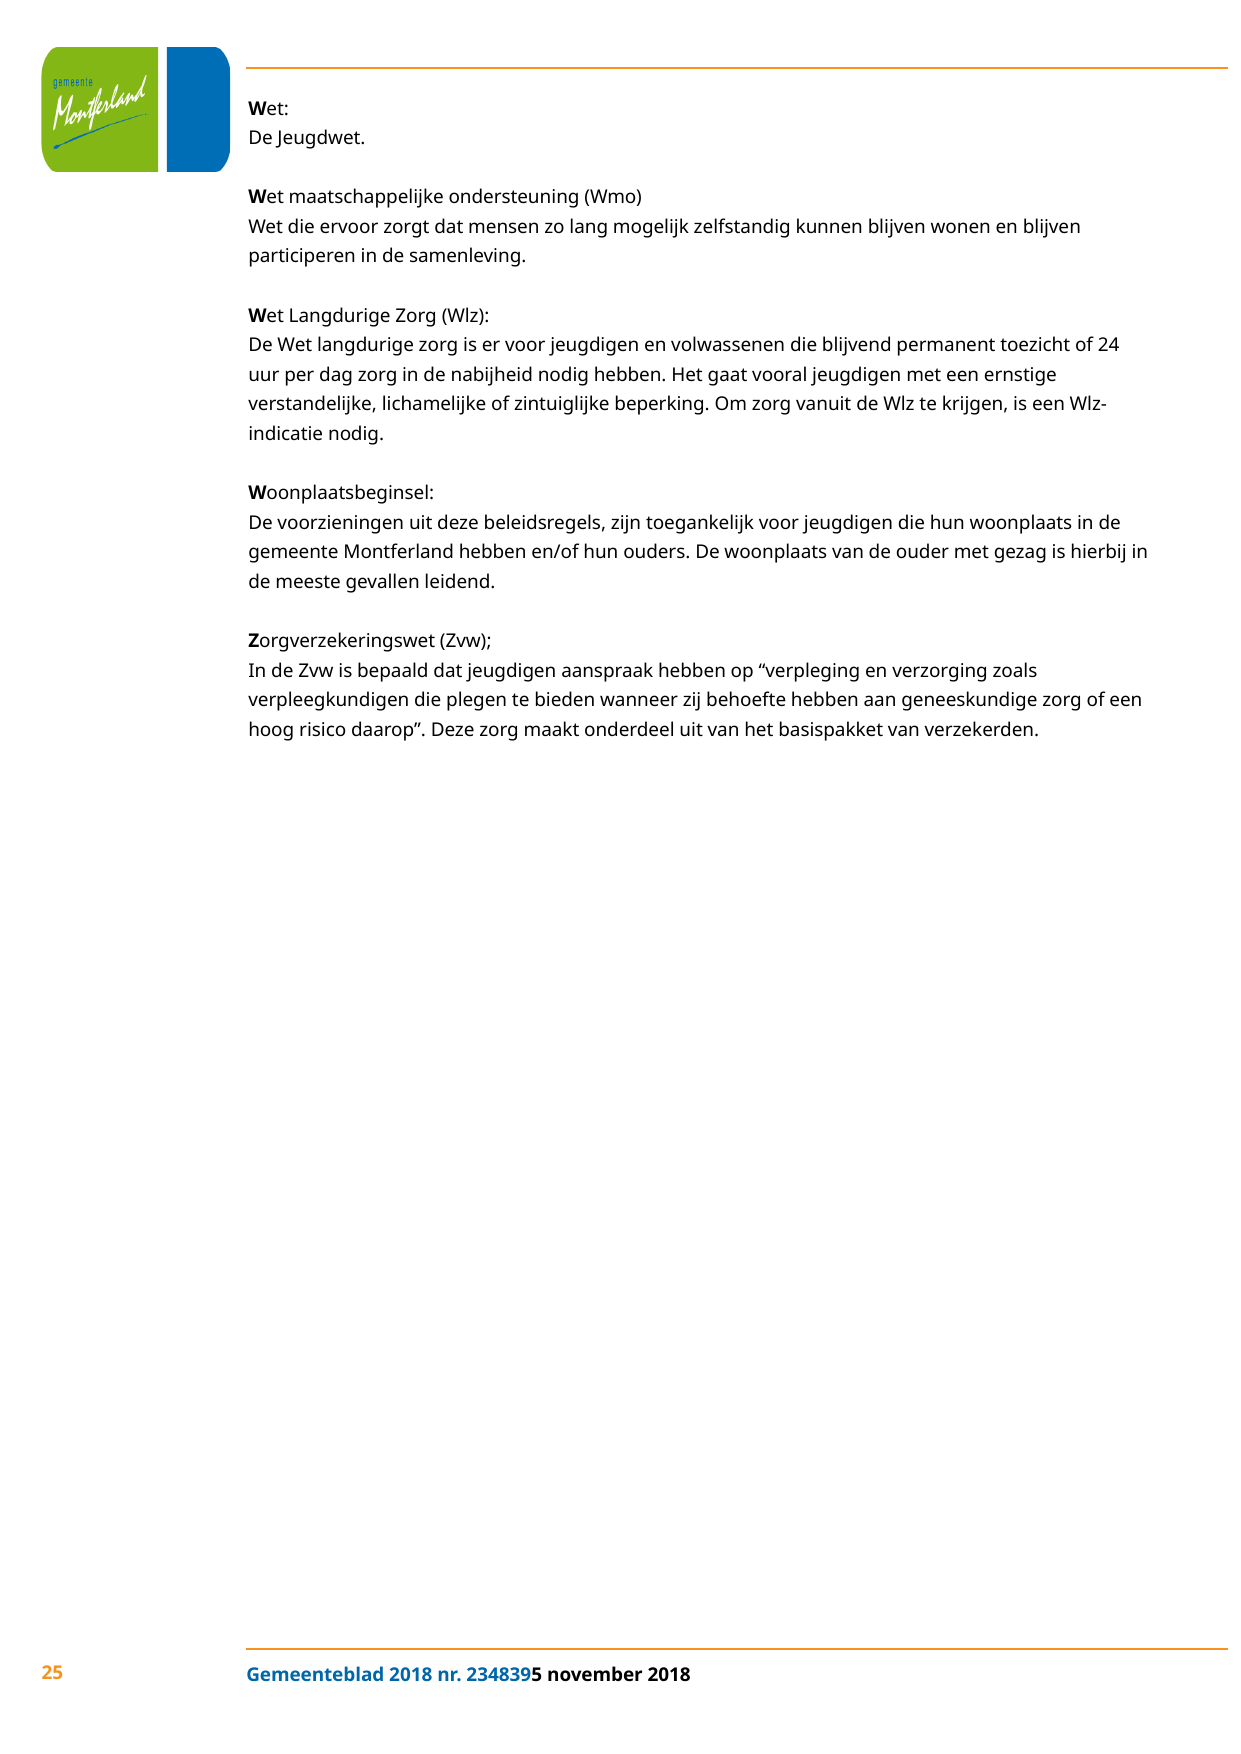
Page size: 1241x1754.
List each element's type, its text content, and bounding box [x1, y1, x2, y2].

text Wet die ervoor zorgt dat mensen zo lang mogelijk zelfstandig kunnen blijven wonen en blijven participeren in de samenleving. [248, 213, 1152, 268]
text De Jeugdwet. [248, 124, 1152, 150]
text Wet Langdurige Zorg (Wlz): [248, 302, 1152, 328]
text De Wet langdurige zorg is er voor jeugdigen en volwassenen die blijvend permanent toezicht of 24 uur per dag zorg in de nabijheid nodig hebben. Het gaat vooral jeugdigen met een ernstige verstandelijke, lichamelijke of zintuiglijke beperking. Om zorg vanuit de Wlz te krijgen, is een Wlz-indicatie nodig. [248, 331, 1152, 446]
text De voorzieningen uit deze beleidsregels, zijn toegankelijk voor jeugdigen die hun woonplaats in de gemeente Montferland hebben en/of hun ouders. De woonplaats van de ouder met gezag is hierbij in de meeste gevallen leidend. [248, 509, 1152, 594]
text Woonplaatsbeginsel: [248, 479, 1152, 505]
text In de Zvw is bepaald dat jeugdigen aanspraak hebben op “verpleging en verzorging zoals verpleegkundigen die plegen te bieden wanneer zij behoefte hebben aan geneeskundige zorg of een hoog risico daarop”. Deze zorg maakt onderdeel uit van het basispakket van verzekerden. [248, 657, 1152, 742]
picture [41, 47, 231, 172]
text Wet maatschappelijke ondersteuning (Wmo) [248, 183, 1152, 209]
text Wet: [248, 95, 1152, 121]
text Zorgverzekeringswet (Zvw); [248, 627, 1152, 653]
